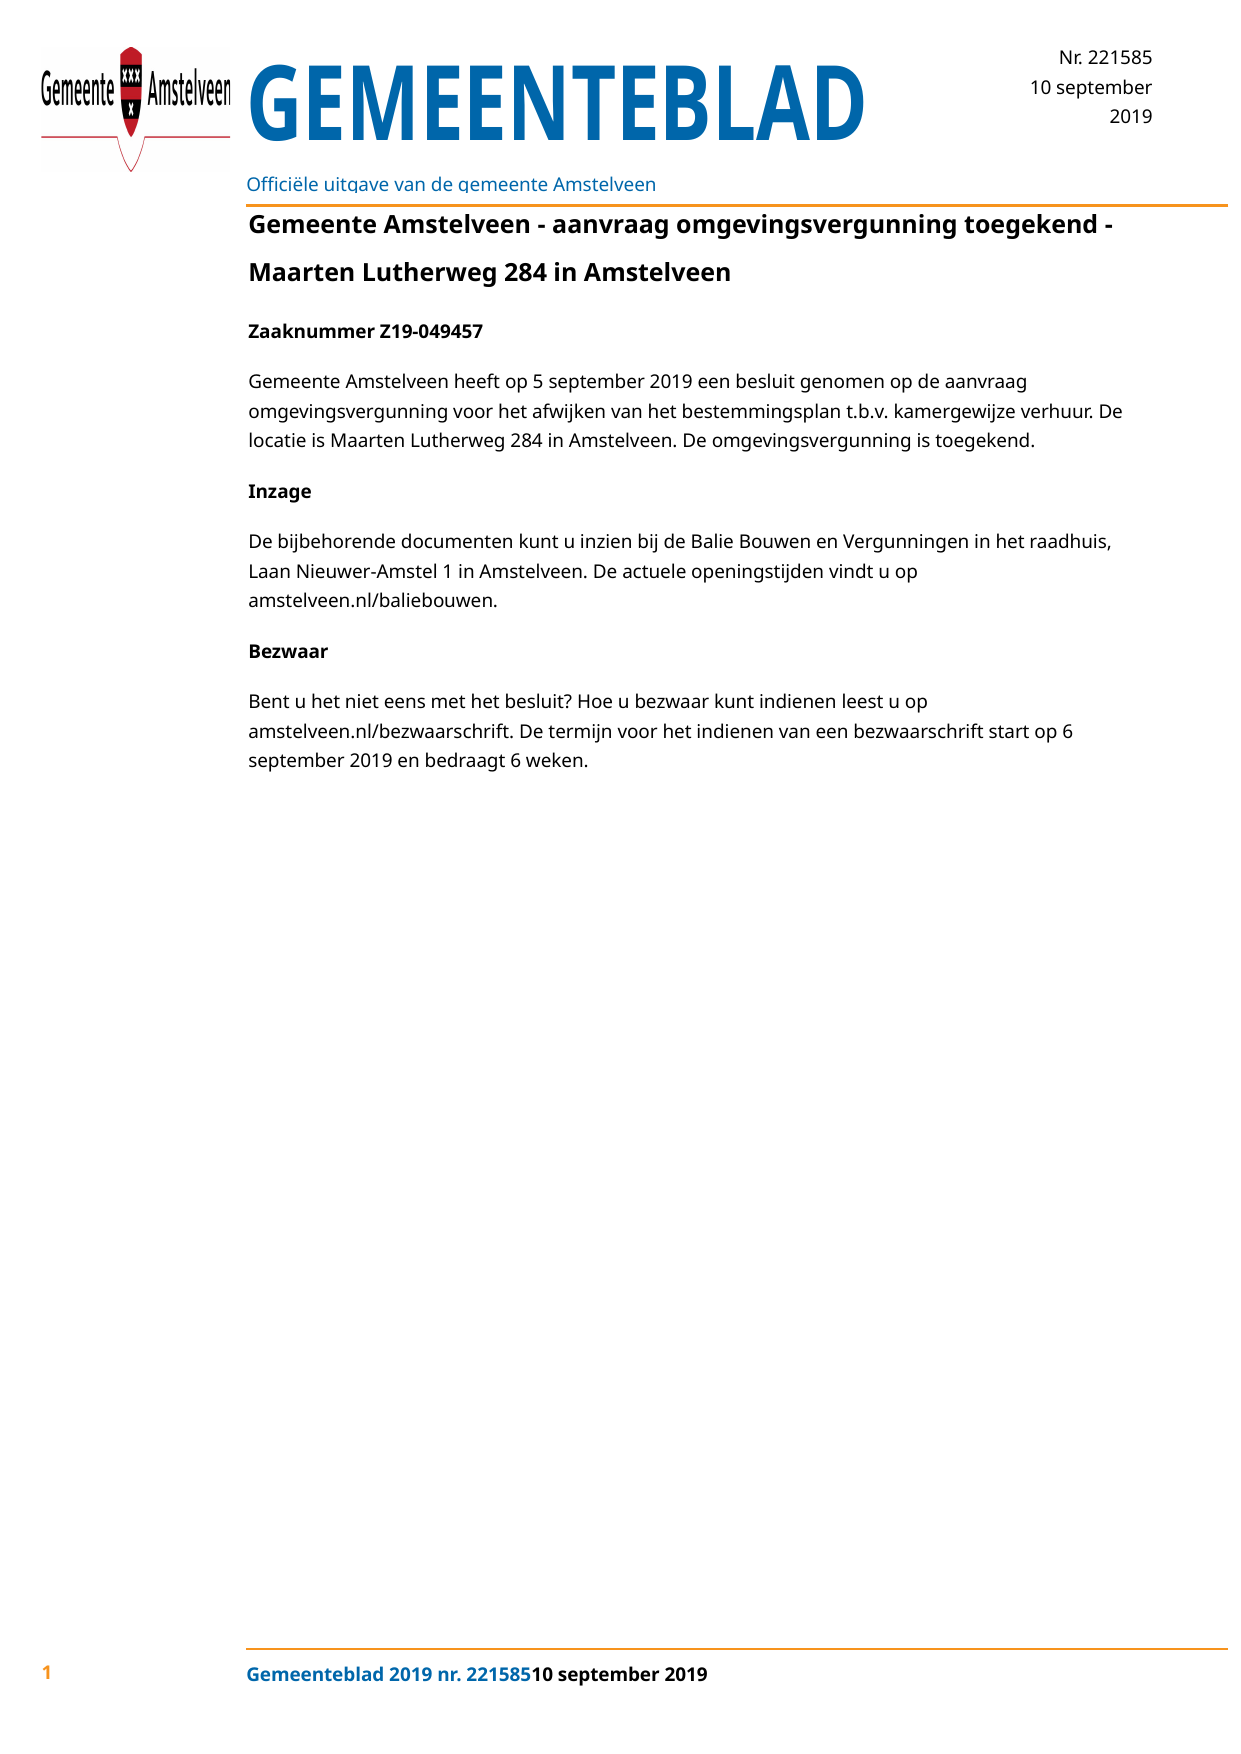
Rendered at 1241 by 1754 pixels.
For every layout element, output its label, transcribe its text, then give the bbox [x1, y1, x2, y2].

text Gemeente Amstelveen heeft op 5 september 2019 een besluit genomen op de aanvraag omgevingsvergunning voor het afwijken van het bestemmingsplan t.b.v. kamergewijze verhuur. De locatie is Maarten Lutherweg 284 in Amstelveen. De omgevingsvergunning is toegekend. [248, 368, 1152, 453]
text Zaaknummer Z19-049457 [248, 318, 1152, 344]
text Inzage [248, 478, 1152, 504]
text Gemeente Amstelveen - aanvraag omgevingsvergunning toegekend - Maarten Lutherweg 284 in Amstelveen [248, 207, 1152, 288]
text Bezwaar [248, 638, 1152, 664]
text Bent u het niet eens met het besluit? Hoe u bezwaar kunt indienen leest u op amstelveen.nl/bezwaarschrift. De termijn voor het indienen van een bezwaarschrift start op 6 september 2019 en bedraagt 6 weken. [248, 688, 1152, 773]
text De bijbehorende documenten kunt u inzien bij de Balie Bouwen en Vergunningen in het raadhuis, Laan Nieuwer-Amstel 1 in Amstelveen. De actuele openingstijden vindt u op amstelveen.nl/baliebouwen. [248, 528, 1152, 613]
picture [41, 47, 231, 172]
